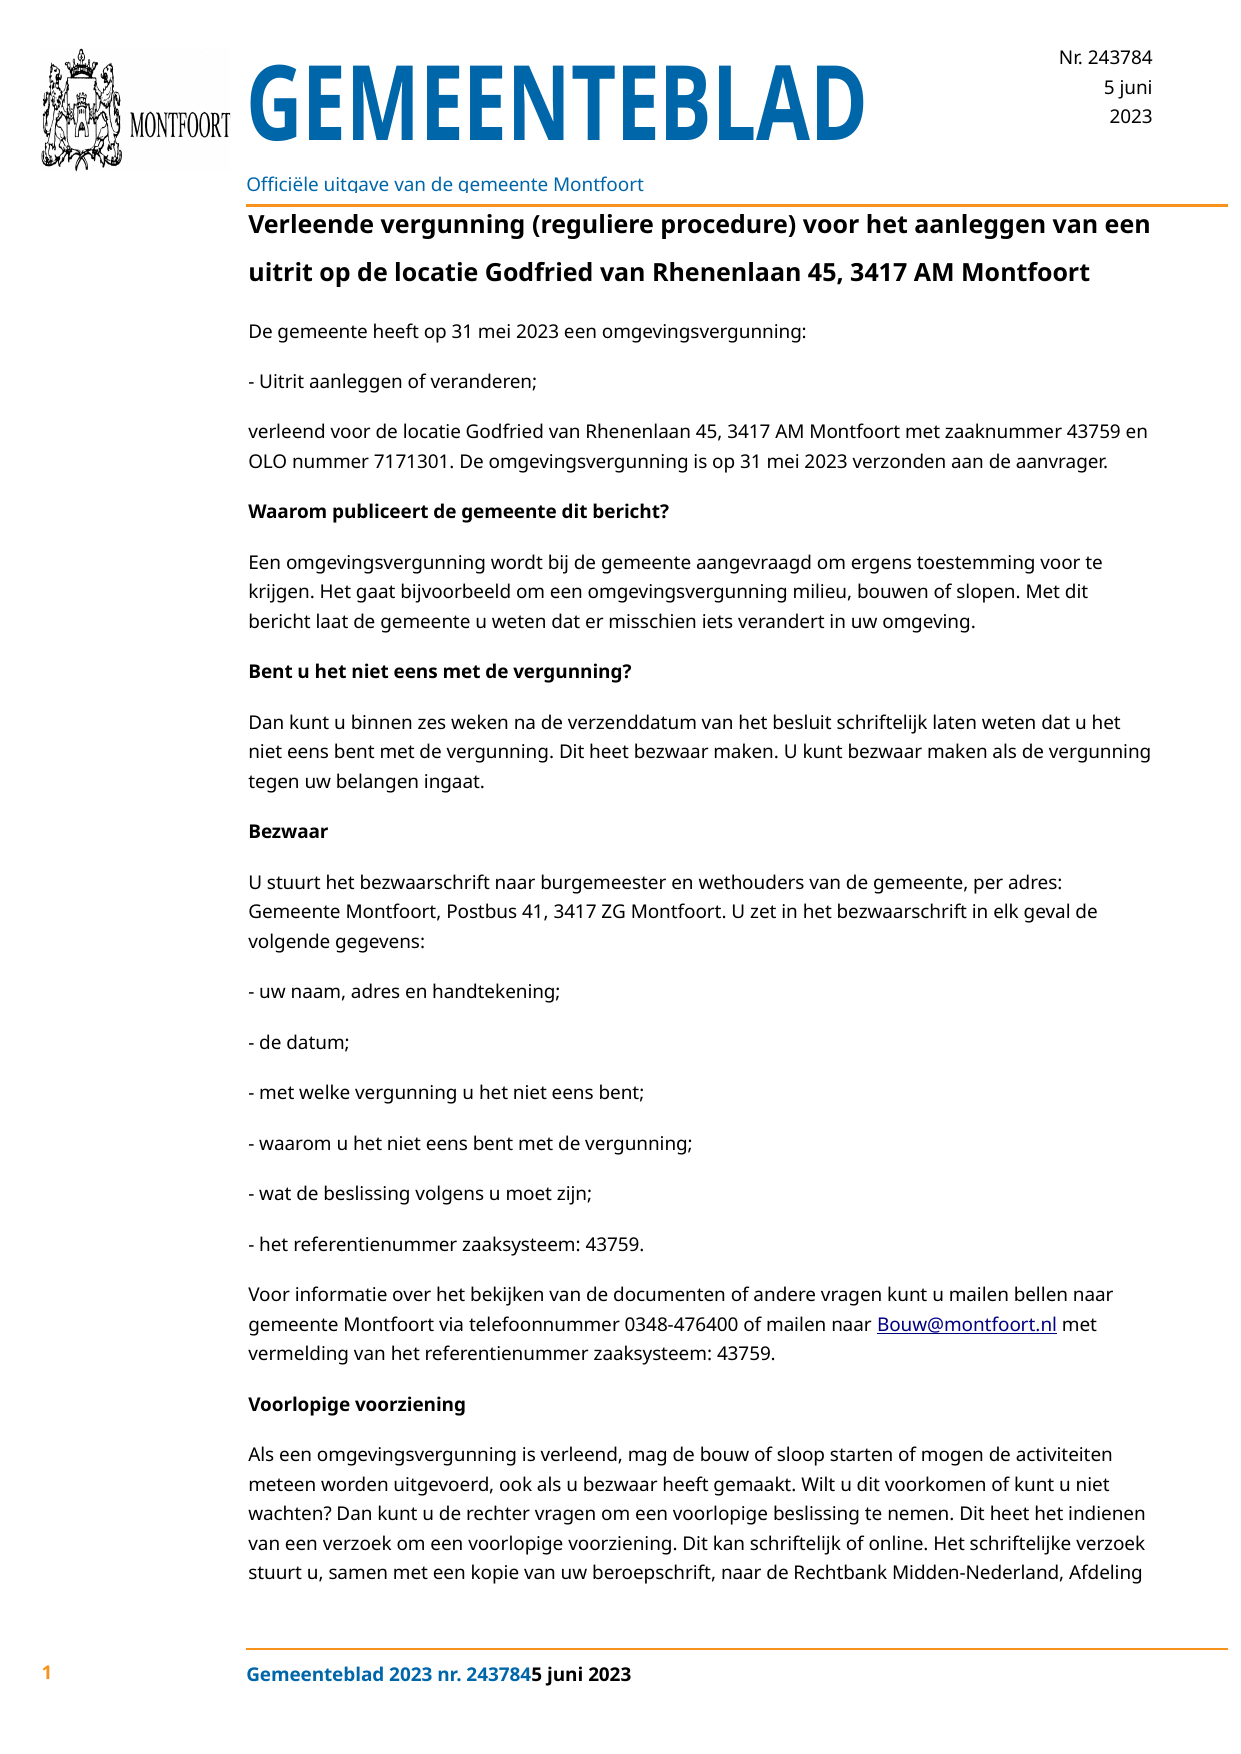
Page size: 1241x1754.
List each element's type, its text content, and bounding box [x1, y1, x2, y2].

text Bent u het niet eens met de vergunning? [248, 659, 1152, 684]
text Verleende vergunning (reguliere procedure) voor het aanleggen van een uitrit op de locatie Godfried van Rhenenlaan 45, 3417 AM Montfoort [248, 207, 1152, 288]
text Als een omgevingsvergunning is verleend, mag de bouw of sloop starten of mogen de activiteiten meteen worden uitgevoerd, ook als u bezwaar heeft gemaakt. Wilt u dit voorkomen of kunt u niet wachten? Dan kunt u de rechter vragen om een voorlopige beslissing te nemen. Dit heet het indienen van een verzoek om een voorlopige voorziening. Dit kan schriftelijk of online. Het schriftelijke verzoek stuurt u, samen met een kopie van uw beroepschrift, naar de Rechtbank Midden-Nederland, Afdeling [248, 1441, 1152, 1585]
text - met welke vergunning u het niet eens bent; [248, 1079, 1152, 1105]
text Dan kunt u binnen zes weken na de verzenddatum van het besluit schriftelijk laten weten dat u het niet eens bent met de vergunning. Dit heet bezwaar maken. U kunt bezwaar maken als de vergunning tegen uw belangen ingaat. [248, 709, 1152, 794]
text Een omgevingsvergunning wordt bij de gemeente aangevraagd om ergens toestemming voor te krijgen. Het gaat bijvoorbeeld om een omgevingsvergunning milieu, bouwen of slopen. Met dit bericht laat de gemeente u weten dat er misschien iets verandert in uw omgeving. [248, 549, 1152, 634]
text Voorlopige voorziening [248, 1391, 1152, 1417]
text Bezwaar [248, 819, 1152, 844]
text De gemeente heeft op 31 mei 2023 een omgevingsvergunning: [248, 318, 1152, 344]
text verleend voor de locatie Godfried van Rhenenlaan 45, 3417 AM Montfoort met zaaknummer 43759 en OLO nummer 7171301. De omgevingsvergunning is op 31 mei 2023 verzonden aan de aanvrager. [248, 419, 1152, 474]
text - waarom u het niet eens bent met de vergunning; [248, 1130, 1152, 1156]
text - wat de beslissing volgens u moet zijn; [248, 1180, 1152, 1206]
text - Uitrit aanleggen of veranderen; [248, 368, 1152, 394]
text Voor informatie over het bekijken van de documenten of andere vragen kunt u mailen bellen naar gemeente Montfoort via telefoonnummer 0348-476400 of mailen naar Bouw@montfoort.nl met vermelding van het referentienummer zaaksysteem: 43759. [248, 1281, 1152, 1366]
text - de datum; [248, 1029, 1152, 1055]
text - uw naam, adres en handtekening; [248, 979, 1152, 1004]
text U stuurt het bezwaarschrift naar burgemeester en wethouders van de gemeente, per adres: Gemeente Montfoort, Postbus 41, 3417 ZG Montfoort. U zet in het bezwaarschrift in elk geval de volgende gegevens: [248, 869, 1152, 954]
text - het referentienummer zaaksysteem: 43759. [248, 1231, 1152, 1257]
text Waarom publiceert de gemeente dit bericht? [248, 499, 1152, 524]
picture [41, 47, 231, 172]
